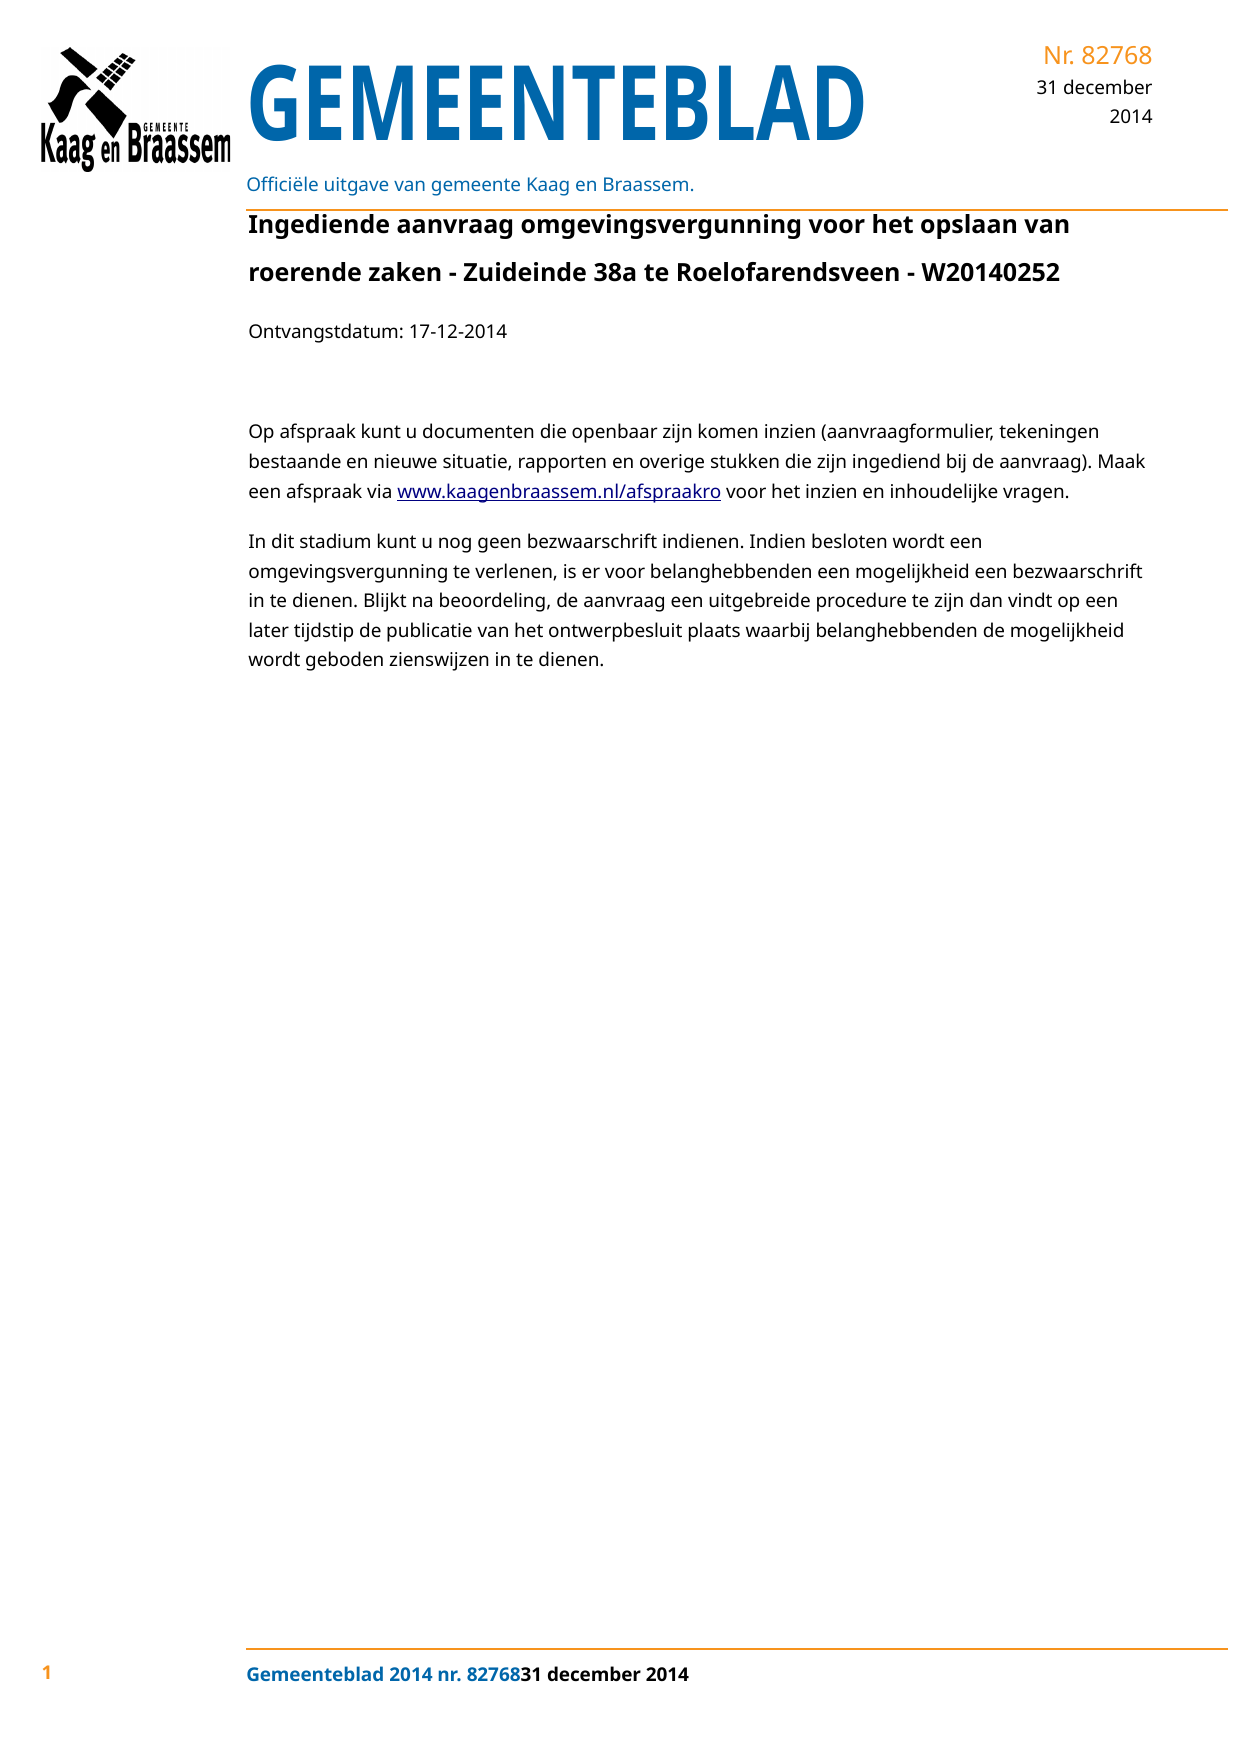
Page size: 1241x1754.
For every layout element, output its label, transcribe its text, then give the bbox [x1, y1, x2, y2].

picture [41, 47, 231, 172]
text Ontvangstdatum: 17-12-2014 [248, 318, 1152, 344]
text Ingediende aanvraag omgevingsvergunning voor het opslaan van roerende zaken - Zuideinde 38a te Roelofarendsveen - W20140252 [248, 211, 1152, 288]
text In dit stadium kunt u nog geen bezwaarschrift indienen. Indien besloten wordt een omgevingsvergunning te verlenen, is er voor belanghebbenden een mogelijkheid een bezwaarschrift in te dienen. Blijkt na beoordeling, de aanvraag een uitgebreide procedure te zijn dan vindt op een later tijdstip de publicatie van het ontwerpbesluit plaats waarbij belanghebbenden de mogelijkheid wordt geboden zienswijzen in te dienen. [248, 528, 1152, 672]
text Op afspraak kunt u documenten die openbaar zijn komen inzien (aanvraagformulier, tekeningen bestaande en nieuwe situatie, rapporten en overige stukken die zijn ingediend bij de aanvraag). Maak een afspraak via www.kaagenbraassem.nl/afspraakro voor het inzien en inhoudelijke vragen. [248, 419, 1152, 504]
